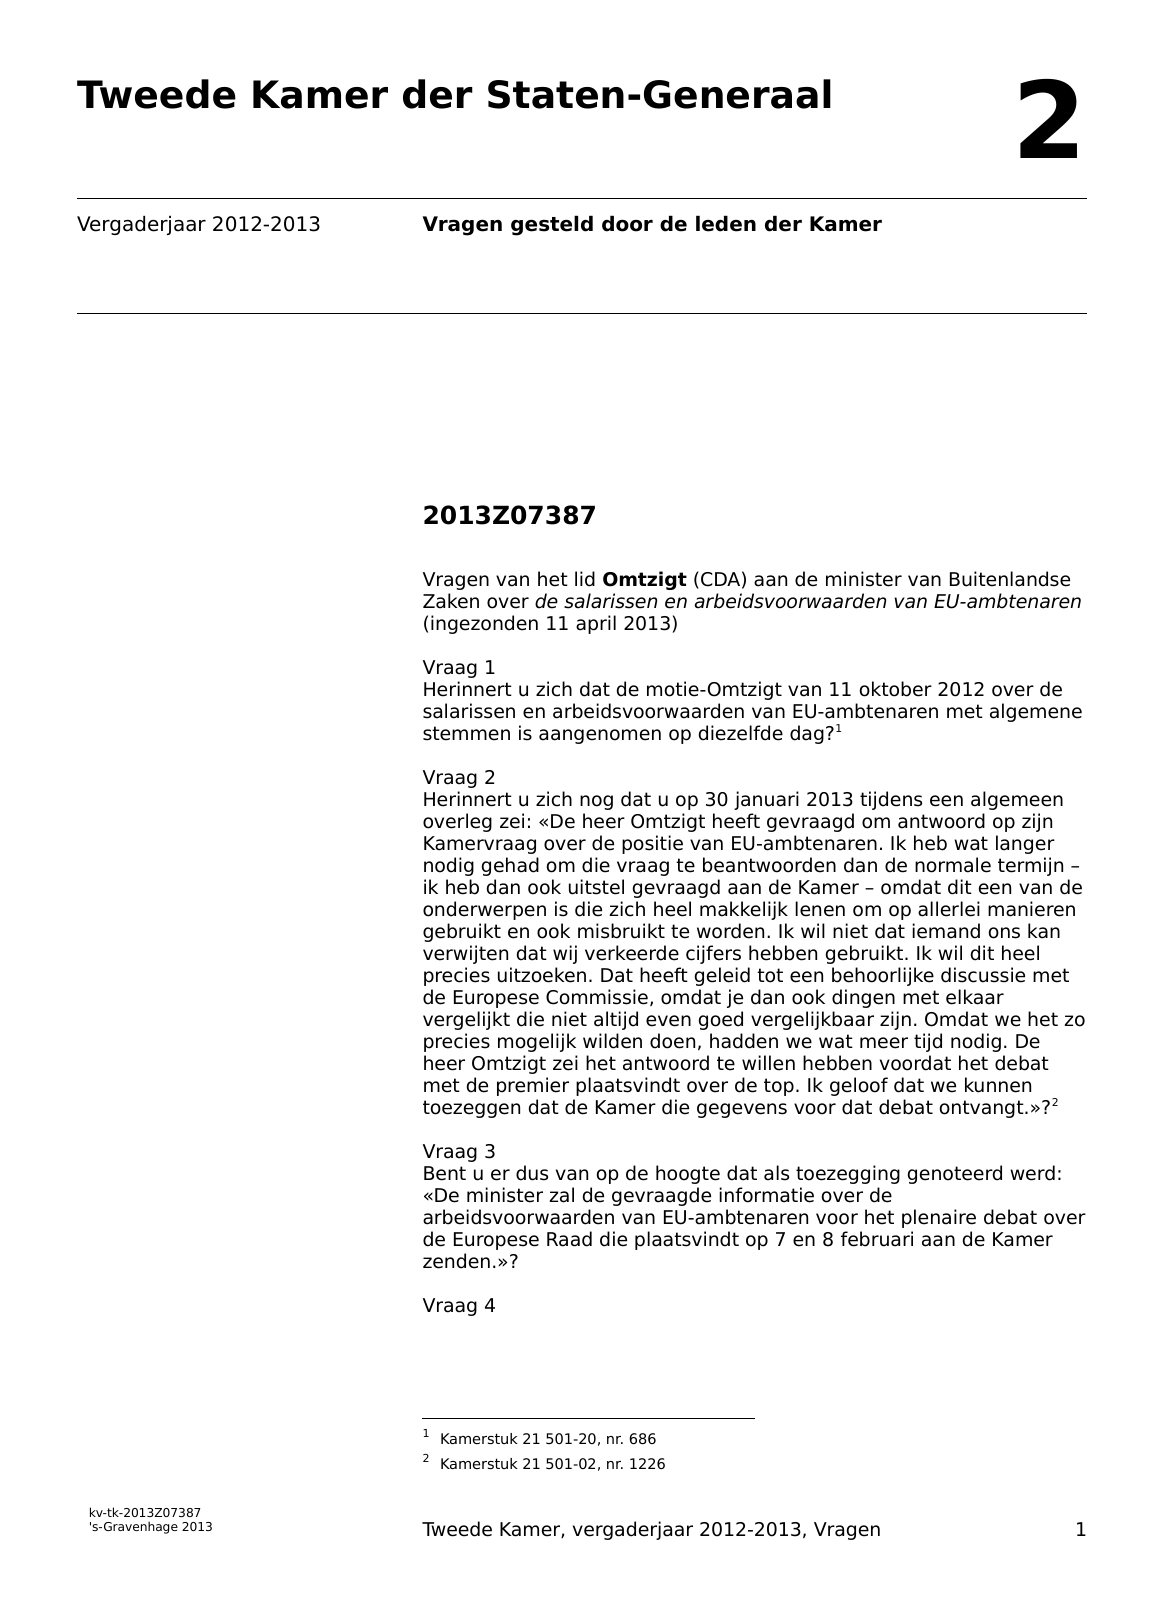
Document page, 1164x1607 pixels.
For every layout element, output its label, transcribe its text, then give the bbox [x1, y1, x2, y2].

text Vraag 3 [422, 1141, 1087, 1163]
text 's-Gravenhage 2013 [88, 1520, 323, 1534]
table_header 2 [886, 59, 1087, 198]
text Vraag 2 [422, 767, 1087, 789]
table_cell Vragen gesteld door de leden der Kamer [422, 199, 1087, 313]
text Vraag 4 [422, 1295, 1087, 1317]
text Bent u er dus van op de hoogte dat als toezegging genoteerd werd: «De minister zal de gevraagde informatie over de arbeidsvoorwaarden van EU-ambtenaren voor het plenaire debat over de Europese Raad die plaatsvindt op 7 en 8 februari aan de Kamer zenden.»? [422, 1163, 1087, 1273]
text Herinnert u zich nog dat u op 30 januari 2013 tijdens een algemeen overleg zei: «De heer Omtzigt heeft gevraagd om antwoord op zijn Kamervraag over de positie van EU-ambtenaren. Ik heb wat langer nodig gehad om die vraag te beantwoorden dan de normale termijn – ik heb dan ook uitstel gevraagd aan de Kamer – omdat dit een van de onderwerpen is die zich heel makkelijk lenen om op allerlei manieren gebruikt en ook misbruikt te worden. Ik wil niet dat iemand ons kan verwijten dat wij verkeerde cijfers hebben gebruikt. Ik wil dit heel precies uitzoeken. Dat heeft geleid tot een behoorlijke discussie met de Europese Commissie, omdat je dan ook dingen met elkaar vergelijkt die niet altijd even goed vergelijkbaar zijn. Omdat we het zo precies mogelijk wilden doen, hadden we wat meer tijd nodig. De heer Omtzigt zei het antwoord te willen hebben voordat het debat met de premier plaatsvindt over de top. Ik geloof dat we kunnen toezeggen dat de Kamer die gegevens voor dat debat ontvangt.»? [422, 789, 1087, 1119]
text Herinnert u zich dat de motie-Omtzigt van 11 oktober 2012 over de salarissen en arbeidsvoorwaarden van EU-ambtenaren met algemene stemmen is aangenomen op diezelfde dag? [422, 679, 1087, 745]
text 2013Z07387 [422, 501, 1087, 531]
text Vragen van het lid Omtzigt (CDA) aan de minister van Buitenlandse Zaken over de salarissen en arbeidsvoorwaarden van EU-ambtenaren (ingezonden 11 april 2013) [422, 569, 1087, 635]
text kv-tk-2013Z07387 [88, 1506, 323, 1520]
text Vraag 1 [422, 657, 1087, 679]
text Kamerstuk 21 501-20, nr. 686 [422, 1427, 1087, 1449]
table_cell Vergaderjaar 2012-2013 [77, 199, 422, 313]
text Kamerstuk 21 501-02, nr. 1226 [422, 1452, 1087, 1474]
table_header Tweede Kamer der Staten-Generaal [77, 59, 886, 198]
